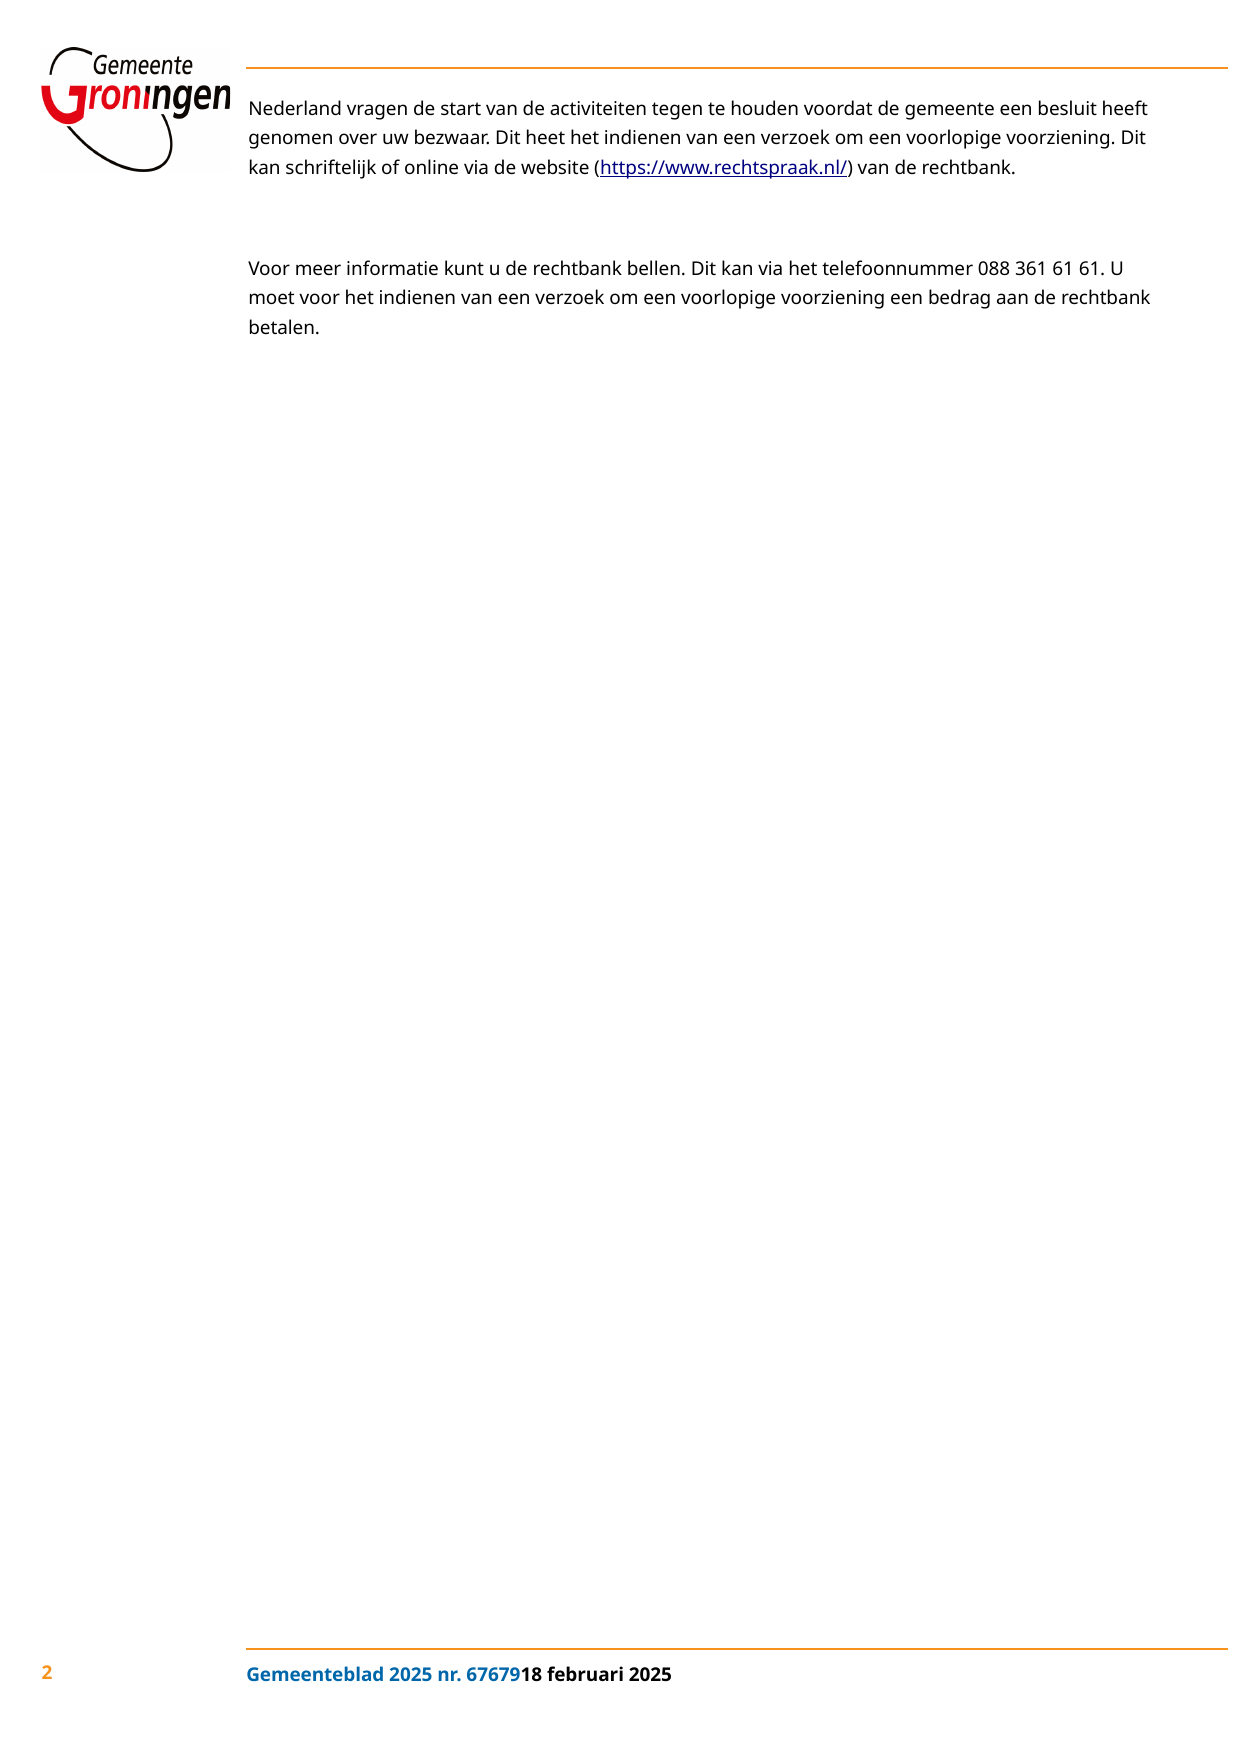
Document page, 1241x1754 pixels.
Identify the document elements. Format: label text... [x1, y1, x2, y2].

text Voor meer informatie kunt u de rechtbank bellen. Dit kan via het telefoonnummer 088 361 61 61. U moet voor het indienen van een verzoek om een voorlopige voorziening een bedrag aan de rechtbank betalen. [248, 255, 1152, 340]
picture [41, 47, 231, 172]
text Nederland vragen de start van de activiteiten tegen te houden voordat de gemeente een besluit heeft genomen over uw bezwaar. Dit heet het indienen van een verzoek om een voorlopige voorziening. Dit kan schriftelijk of online via de website (https://www.rechtspraak.nl/) van de rechtbank. [248, 95, 1152, 180]
